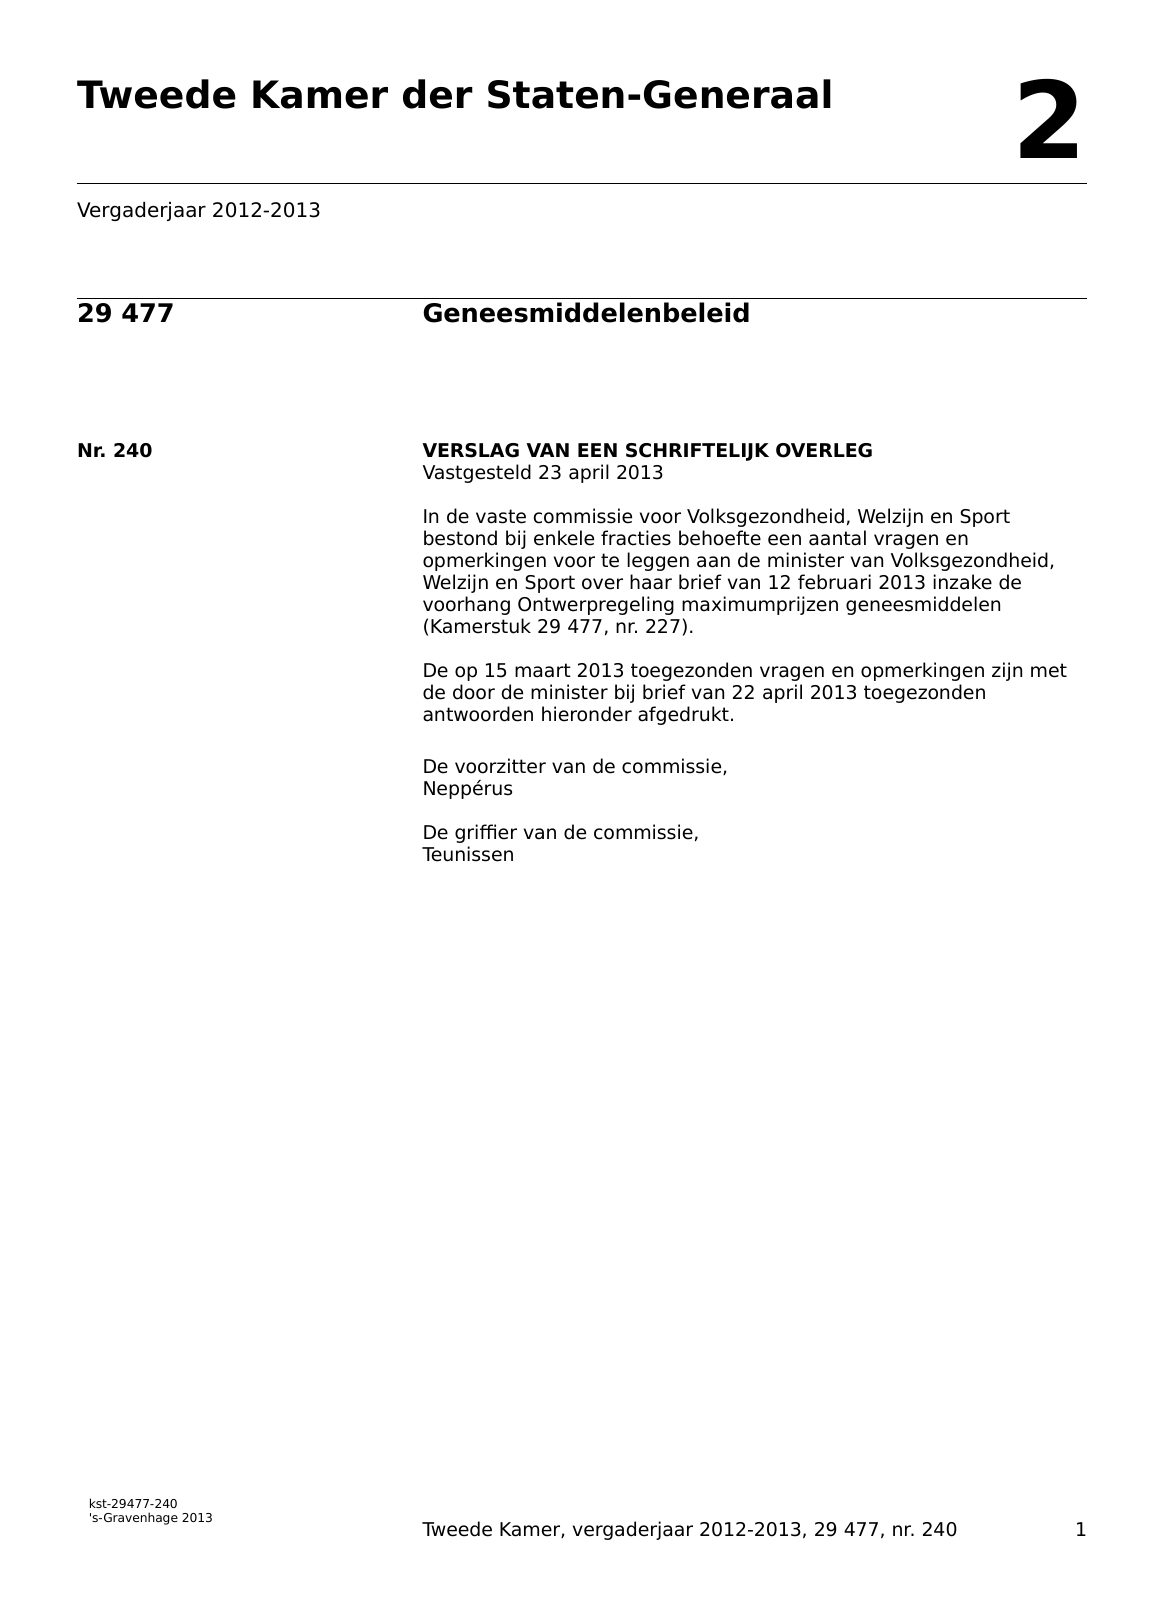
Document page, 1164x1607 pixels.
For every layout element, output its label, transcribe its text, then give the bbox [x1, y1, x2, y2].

table_header Tweede Kamer der Staten-Generaal [77, 59, 886, 183]
text In de vaste commissie voor Volksgezondheid, Welzijn en Sport bestond bij enkele fracties behoefte een aantal vragen en opmerkingen voor te leggen aan de minister van Volksgezondheid, Welzijn en Sport over haar brief van 12 februari 2013 inzake de voorhang Ontwerpregeling maximumprijzen geneesmiddelen (Kamerstuk 29 477, nr. 227). [422, 506, 1087, 638]
text De griffier van de commissie, Teunissen [422, 822, 1087, 866]
subtitle 29 477 Geneesmiddelenbeleid [77, 299, 1087, 329]
text De voorzitter van de commissie, Neppérus [422, 756, 1087, 800]
subtitle Nr. 240 VERSLAG VAN EEN SCHRIFTELIJK OVERLEG [77, 440, 1087, 462]
table_cell Vergaderjaar 2012-2013 [77, 184, 1087, 298]
text De op 15 maart 2013 toegezonden vragen en opmerkingen zijn met de door de minister bij brief van 22 april 2013 toegezonden antwoorden hieronder afgedrukt. [422, 660, 1087, 726]
text 's-Gravenhage 2013 [88, 1511, 323, 1525]
text kst-29477-240 [88, 1497, 323, 1511]
table_header 2 [886, 59, 1087, 183]
text Vastgesteld 23 april 2013 [422, 462, 1087, 484]
